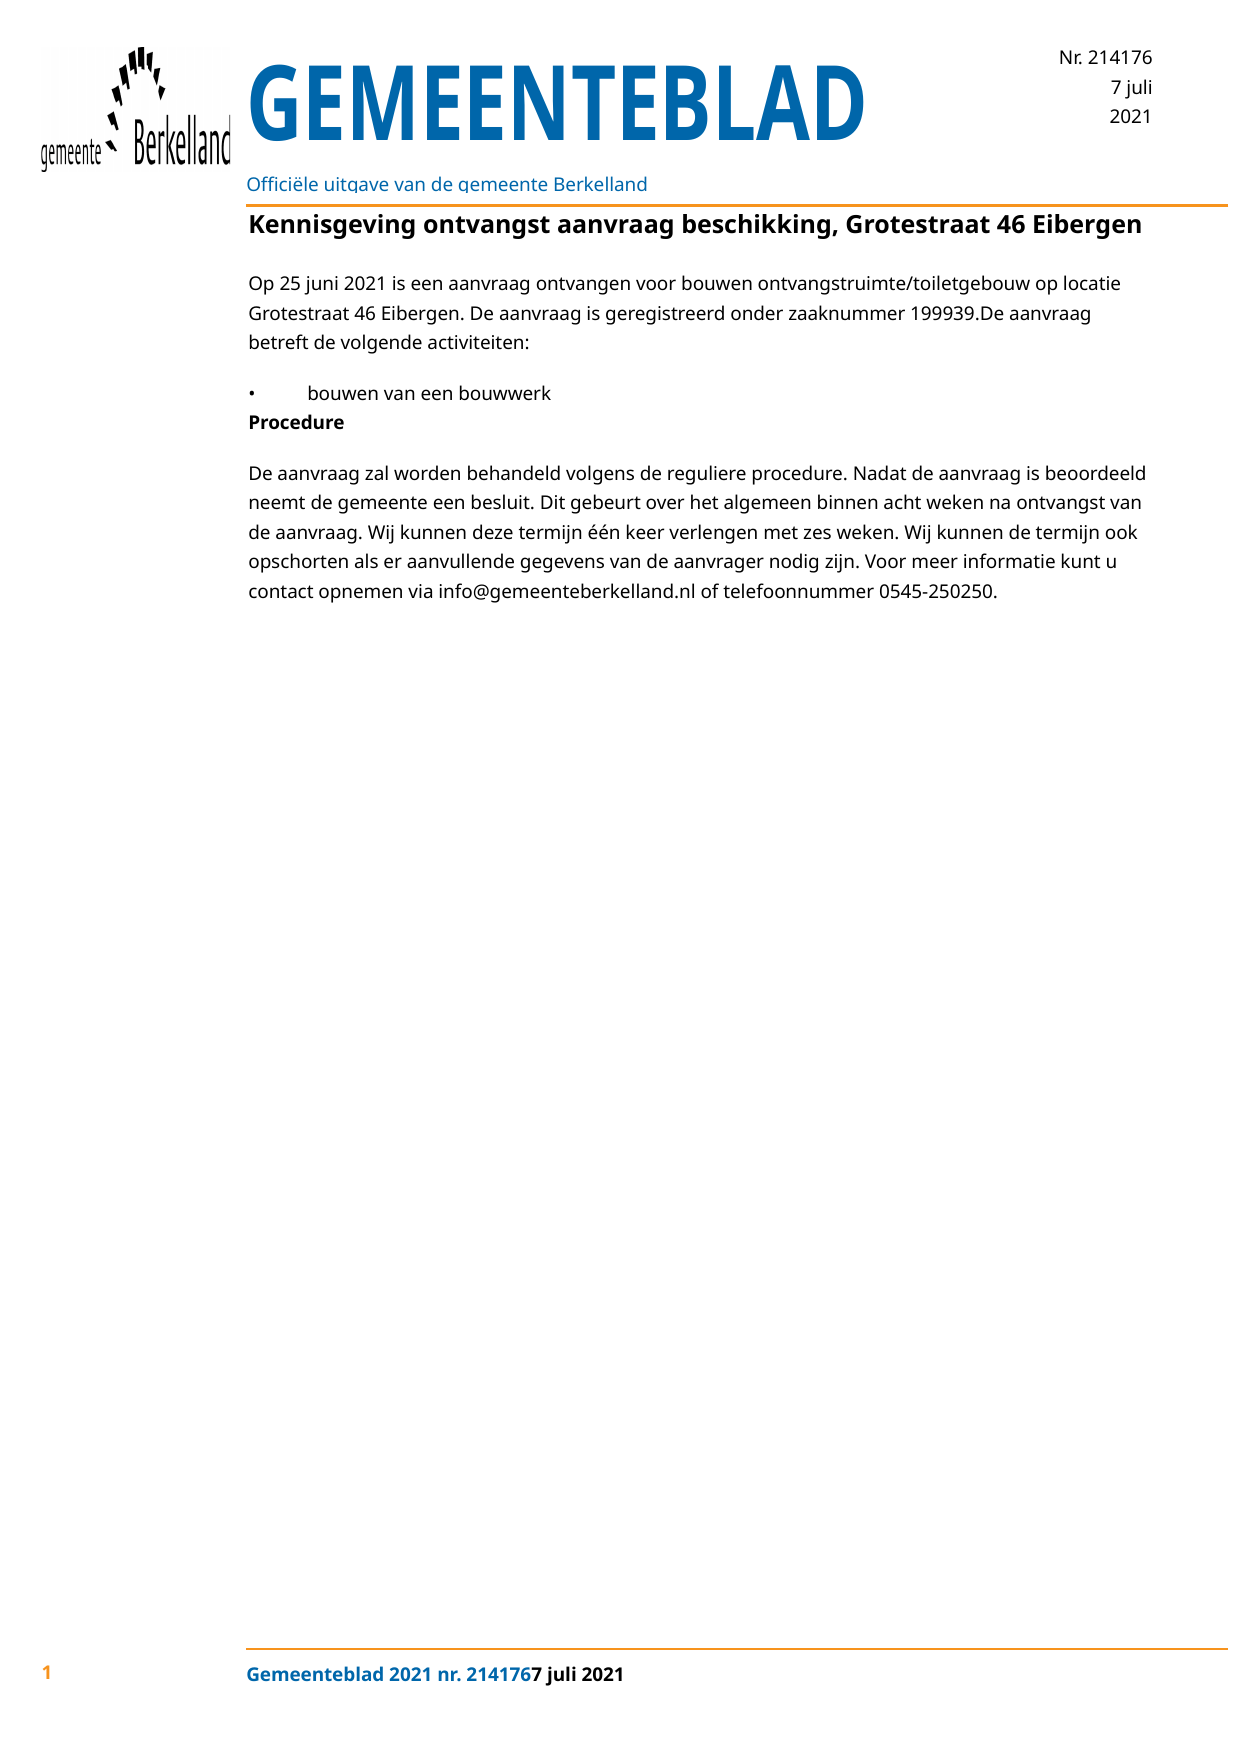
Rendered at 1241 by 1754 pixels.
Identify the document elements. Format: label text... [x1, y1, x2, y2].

list bouwen van een bouwwerk [248, 380, 1152, 406]
picture [41, 47, 231, 172]
text Kennisgeving ontvangst aanvraag beschikking, Grotestraat 46 Eibergen [248, 207, 1152, 241]
text De aanvraag zal worden behandeld volgens de reguliere procedure. Nadat de aanvraag is beoordeeld neemt de gemeente een besluit. Dit gebeurt over het algemeen binnen acht weken na ontvangst van de aanvraag. Wij kunnen deze termijn één keer verlengen met zes weken. Wij kunnen de termijn ook opschorten als er aanvullende gegevens van de aanvrager nodig zijn. Voor meer informatie kunt u contact opnemen via info@gemeenteberkelland.nl of telefoonnummer 0545-250250. [248, 460, 1152, 604]
text Procedure [248, 409, 1152, 435]
text Op 25 juni 2021 is een aanvraag ontvangen voor bouwen ontvangstruimte/toiletgebouw op locatie Grotestraat 46 Eibergen. De aanvraag is geregistreerd onder zaaknummer 199939.De aanvraag betreft de volgende activiteiten: [248, 270, 1152, 355]
